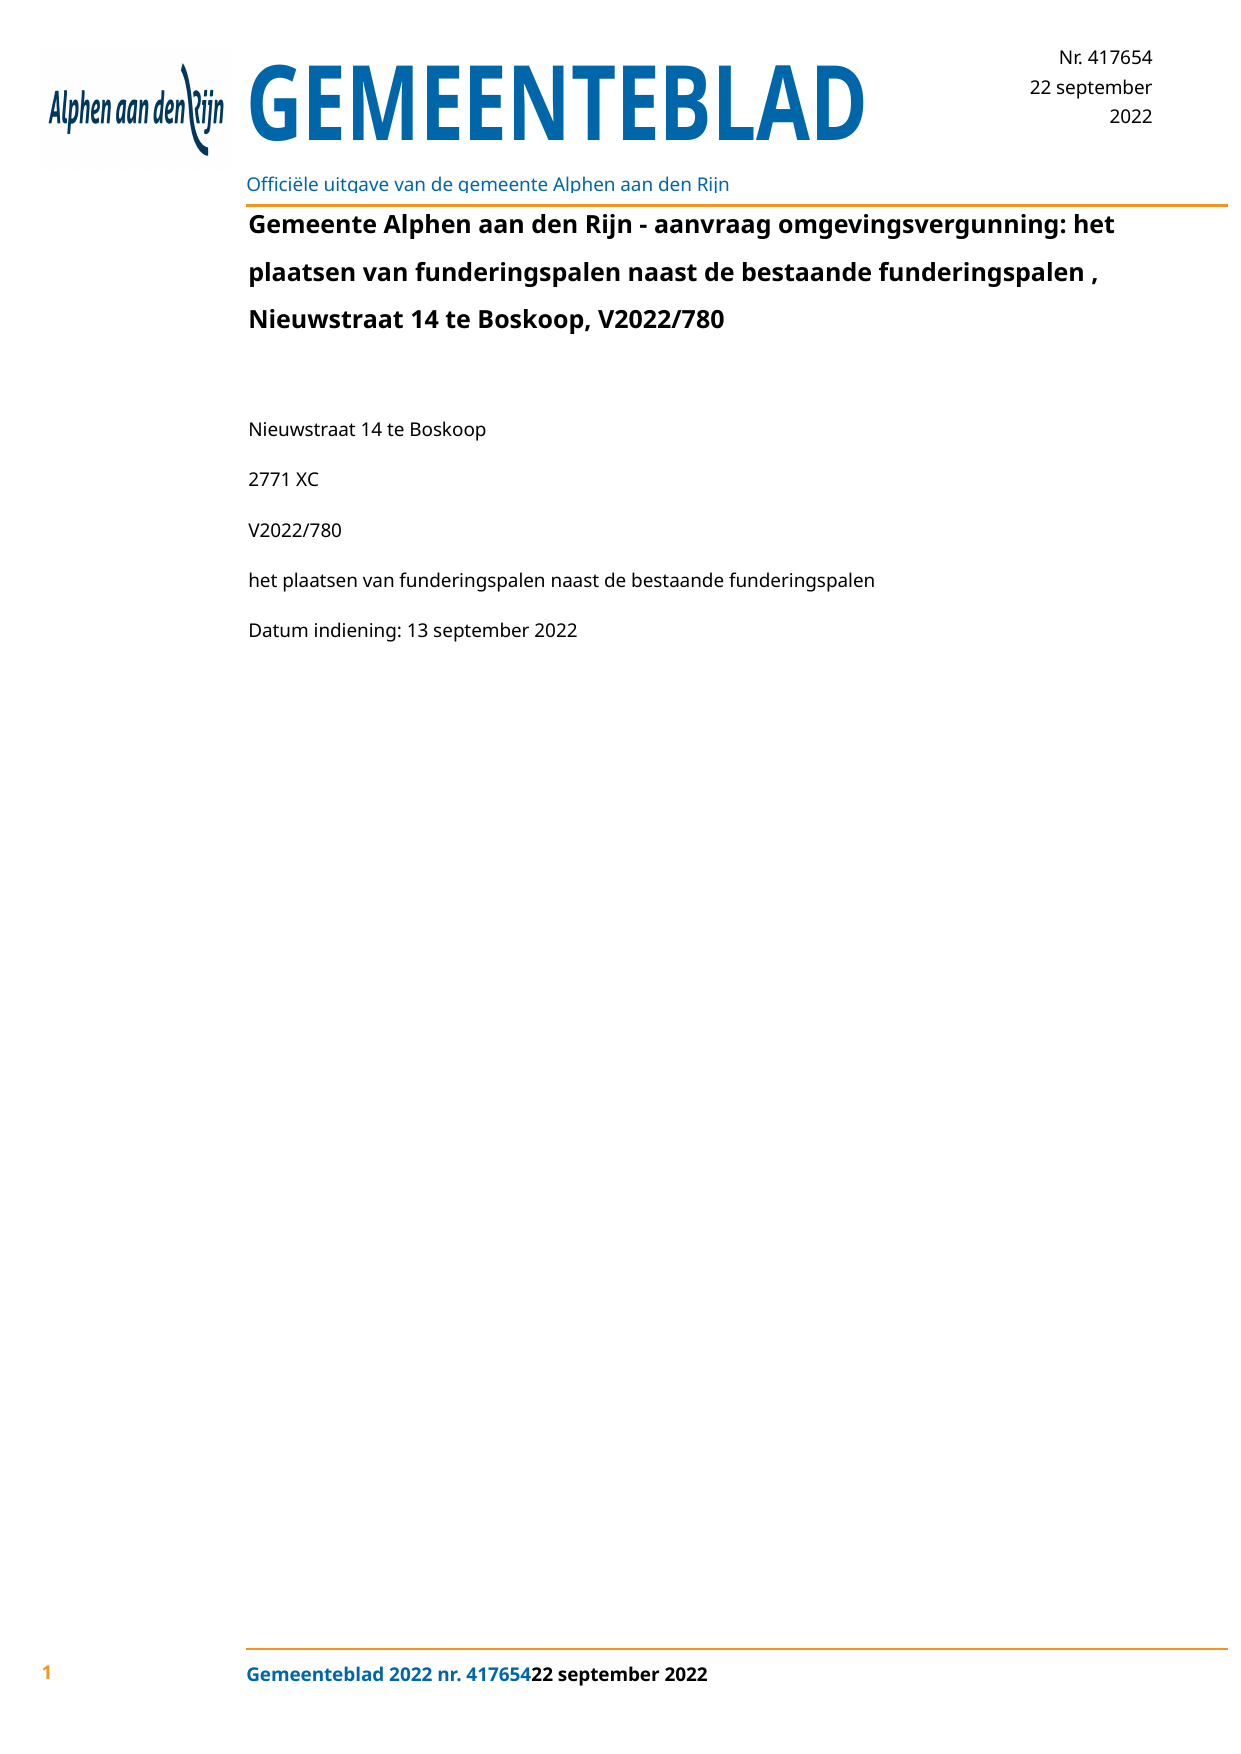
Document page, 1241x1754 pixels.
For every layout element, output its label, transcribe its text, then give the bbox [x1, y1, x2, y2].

text Nieuwstraat 14 te Boskoop [248, 416, 1152, 442]
text Gemeente Alphen aan den Rijn - aanvraag omgevingsvergunning: het plaatsen van funderingspalen naast de bestaande funderingspalen , Nieuwstraat 14 te Boskoop, V2022/780 [248, 207, 1152, 336]
text het plaatsen van funderingspalen naast de bestaande funderingspalen [248, 567, 1152, 593]
text Datum indiening: 13 september 2022 [248, 618, 1152, 643]
picture [41, 47, 231, 172]
text V2022/780 [248, 517, 1152, 542]
text 2771 XC [248, 466, 1152, 492]
